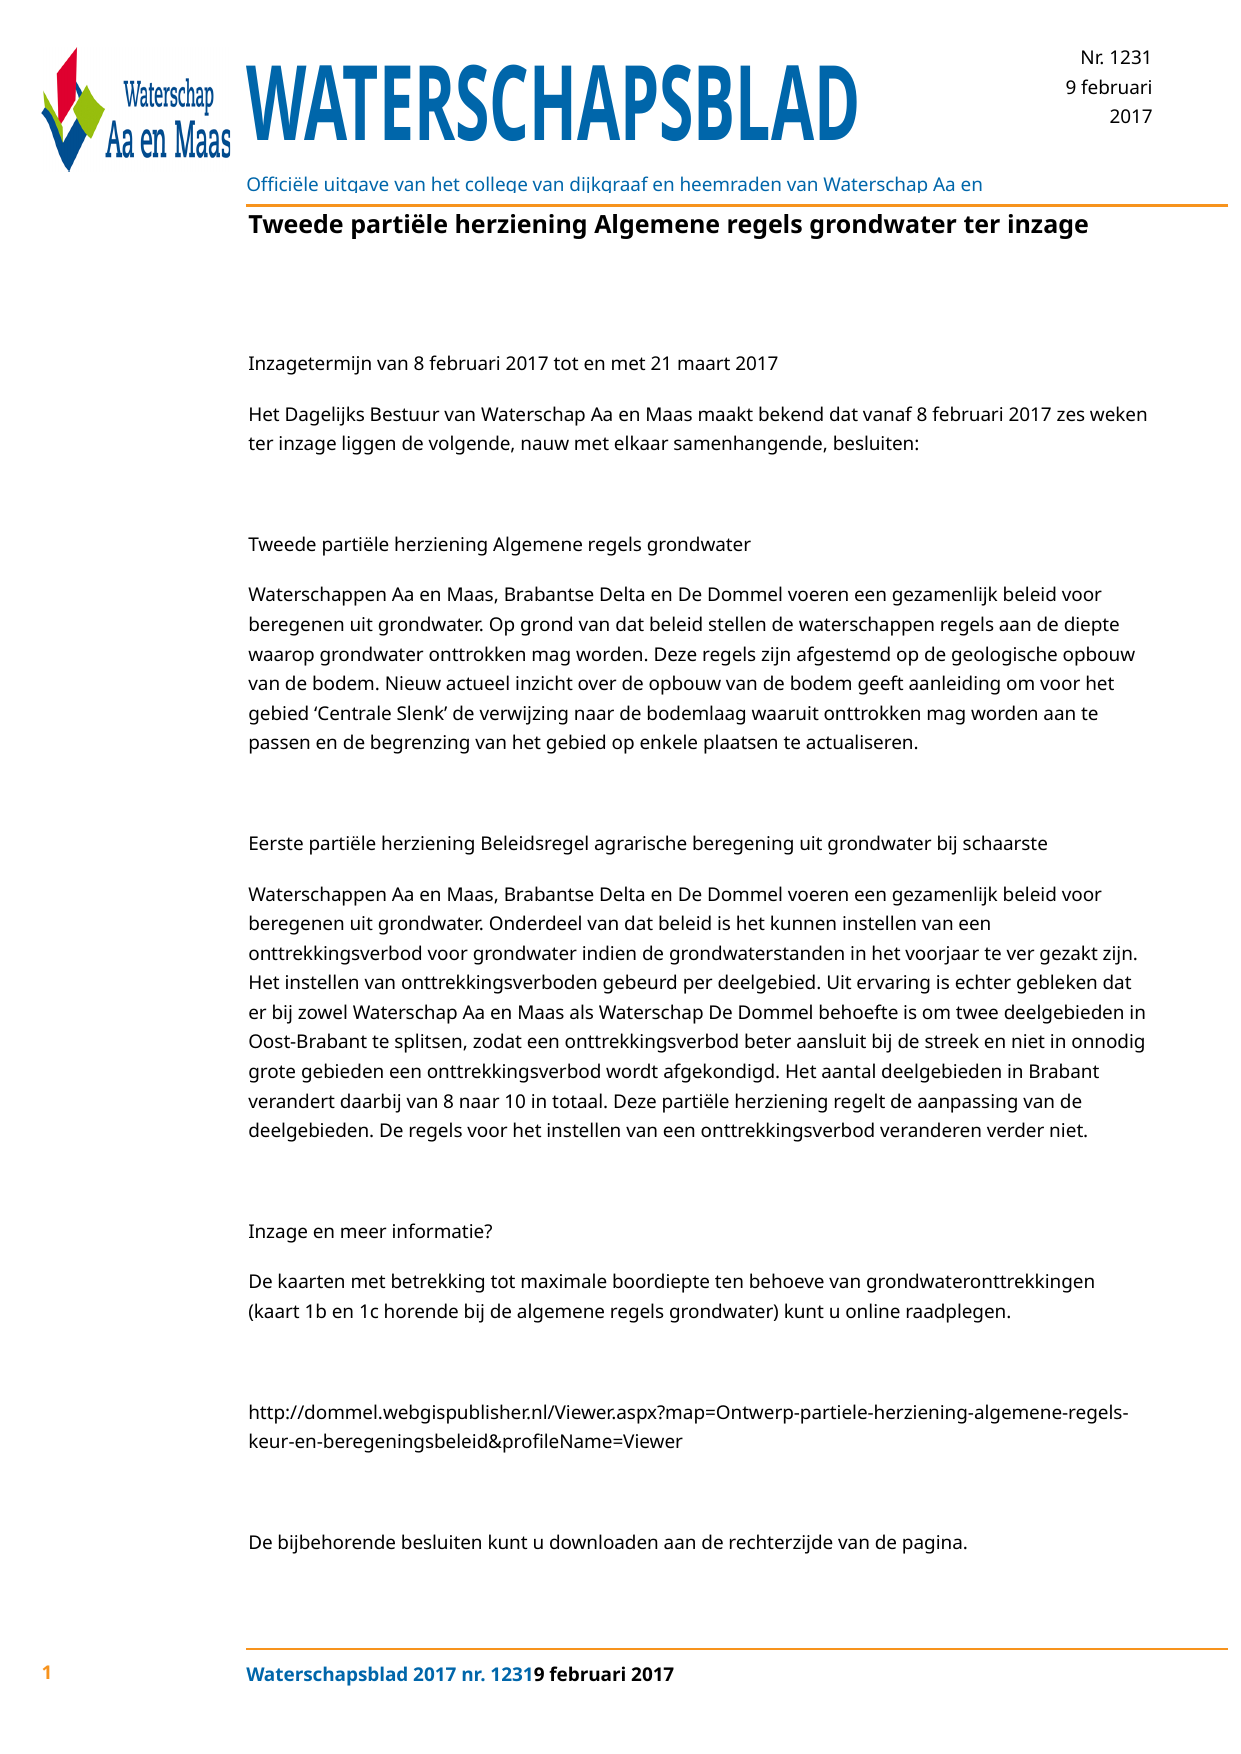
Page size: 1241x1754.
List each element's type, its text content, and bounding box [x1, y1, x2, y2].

text Tweede partiële herziening Algemene regels grondwater [248, 531, 1152, 557]
text Inzagetermijn van 8 februari 2017 tot en met 21 maart 2017 [248, 350, 1152, 376]
text Waterschappen Aa en Maas, Brabantse Delta en De Dommel voeren een gezamenlijk beleid voor beregenen uit grondwater. Op grond van dat beleid stellen de waterschappen regels aan de diepte waarop grondwater onttrokken mag worden. Deze regels zijn afgestemd op de geologische opbouw van de bodem. Nieuw actueel inzicht over de opbouw van de bodem geeft aanleiding om voor het gebied ‘Centrale Slenk’ de verwijzing naar de bodemlaag waaruit onttrokken mag worden aan te passen en de begrenzing van het gebied op enkele plaatsen te actualiseren. [248, 582, 1152, 755]
text De bijbehorende besluiten kunt u downloaden aan de rechterzijde van de pagina. [248, 1529, 1152, 1555]
text Waterschappen Aa en Maas, Brabantse Delta en De Dommel voeren een gezamenlijk beleid voor beregenen uit grondwater. Onderdeel van dat beleid is het kunnen instellen van een onttrekkingsverbod voor grondwater indien de grondwaterstanden in het voorjaar te ver gezakt zijn. Het instellen van onttrekkingsverboden gebeurd per deelgebied. Uit ervaring is echter gebleken dat er bij zowel Waterschap Aa en Maas als Waterschap De Dommel behoefte is om twee deelgebieden in Oost-Brabant te splitsen, zodat een onttrekkingsverbod beter aansluit bij de streek en niet in onnodig grote gebieden een onttrekkingsverbod wordt afgekondigd. Het aantal deelgebieden in Brabant verandert daarbij van 8 naar 10 in totaal. Deze partiële herziening regelt de aanpassing van de deelgebieden. De regels voor het instellen van een onttrekkingsverbod veranderen verder niet. [248, 881, 1152, 1143]
picture [41, 47, 231, 172]
text Het Dagelijks Bestuur van Waterschap Aa en Maas maakt bekend dat vanaf 8 februari 2017 zes weken ter inzage liggen de volgende, nauw met elkaar samenhangende, besluiten: [248, 401, 1152, 456]
text De kaarten met betrekking tot maximale boordiepte ten behoeve van grondwateronttrekkingen (kaart 1b en 1c horende bij de algemene regels grondwater) kunt u online raadplegen. [248, 1269, 1152, 1324]
text Inzage en meer informatie? [248, 1218, 1152, 1244]
text Tweede partiële herziening Algemene regels grondwater ter inzage [248, 207, 1152, 241]
text Eerste partiële herziening Beleidsregel agrarische beregening uit grondwater bij schaarste [248, 830, 1152, 856]
text http://dommel.webgispublisher.nl/Viewer.aspx?map=Ontwerp-partiele-herziening-algemene-regels-keur-en-beregeningsbeleid&profileName=Viewer [248, 1399, 1152, 1454]
